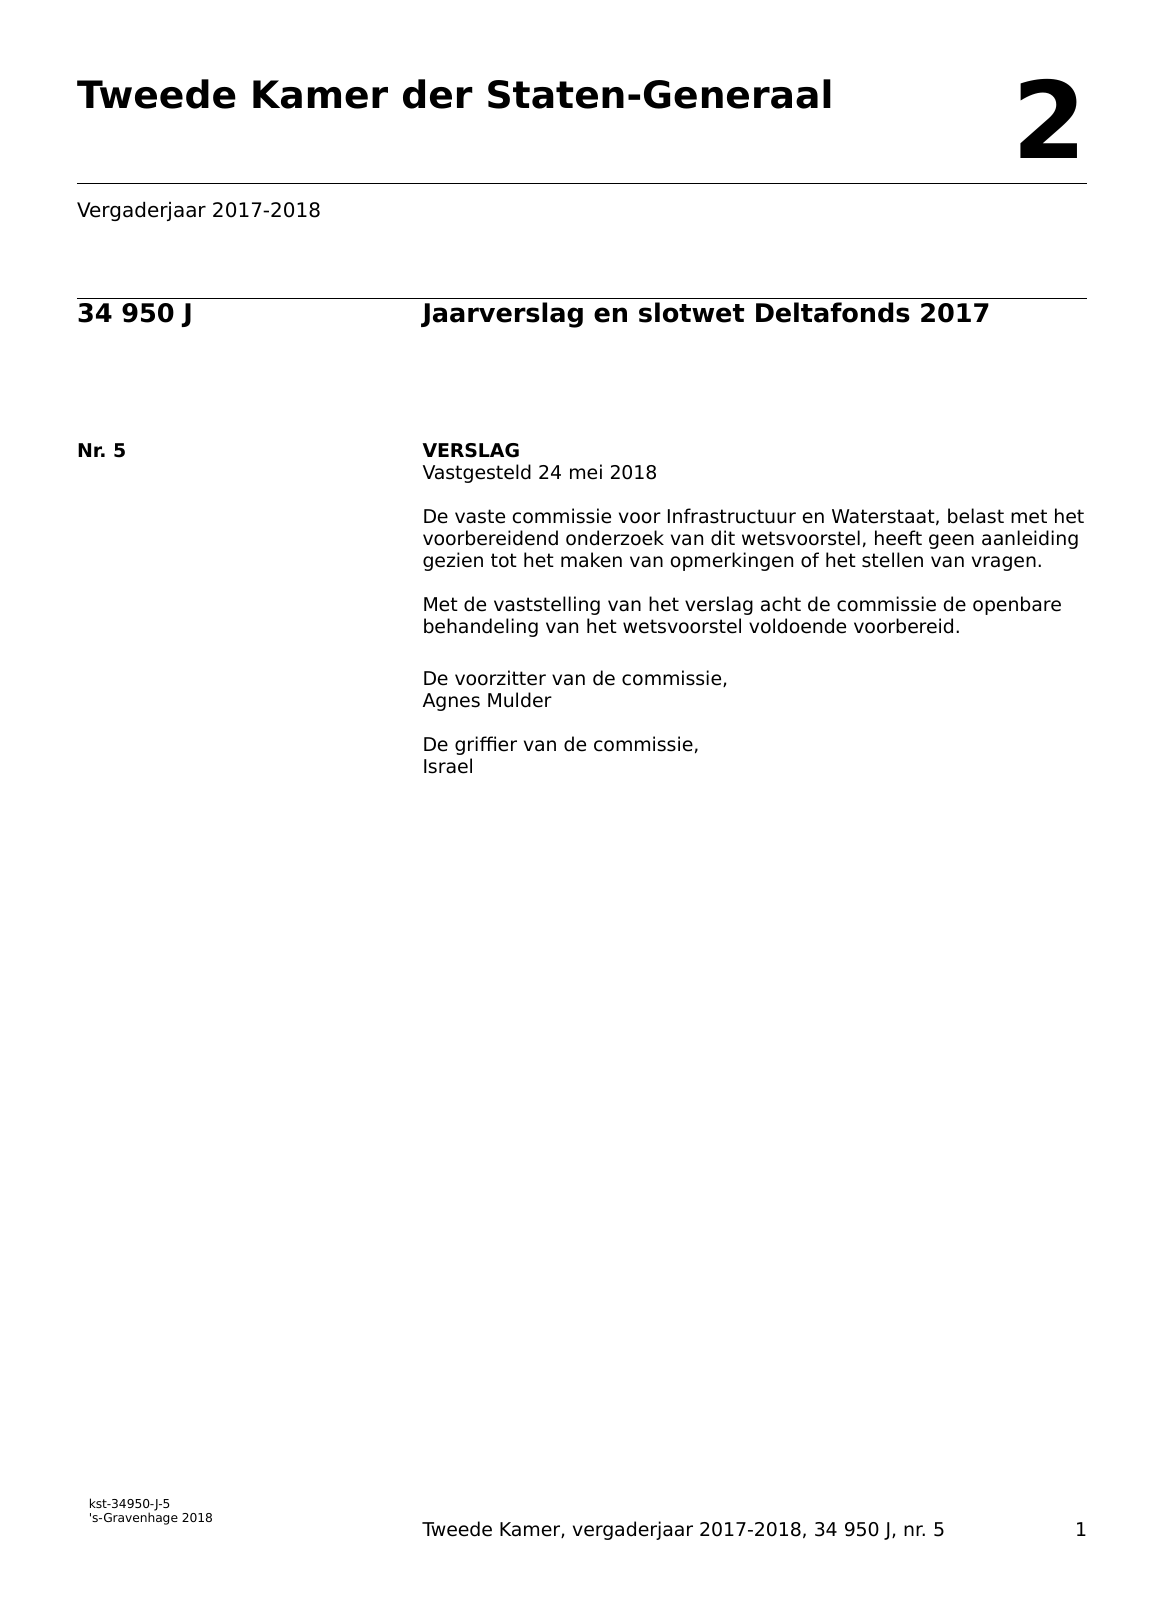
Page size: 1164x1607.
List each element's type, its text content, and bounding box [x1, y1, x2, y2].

text 's-Gravenhage 2018 [88, 1511, 323, 1525]
table_header Tweede Kamer der Staten-Generaal [77, 59, 886, 183]
text Vastgesteld 24 mei 2018 [422, 462, 1087, 484]
table_header 2 [886, 59, 1087, 183]
subtitle 34 950 J Jaarverslag en slotwet Deltafonds 2017 [77, 299, 1087, 329]
subtitle Nr. 5 VERSLAG [77, 440, 1087, 462]
text De griffier van de commissie, Israel [422, 734, 1087, 778]
table_cell Vergaderjaar 2017-2018 [77, 184, 1087, 298]
text kst-34950-J-5 [88, 1497, 323, 1511]
text Met de vaststelling van het verslag acht de commissie de openbare behandeling van het wetsvoorstel voldoende voorbereid. [422, 594, 1087, 638]
text De voorzitter van de commissie, Agnes Mulder [422, 668, 1087, 712]
text De vaste commissie voor Infrastructuur en Waterstaat, belast met het voorbereidend onderzoek van dit wetsvoorstel, heeft geen aanleiding gezien tot het maken van opmerkingen of het stellen van vragen. [422, 506, 1087, 572]
